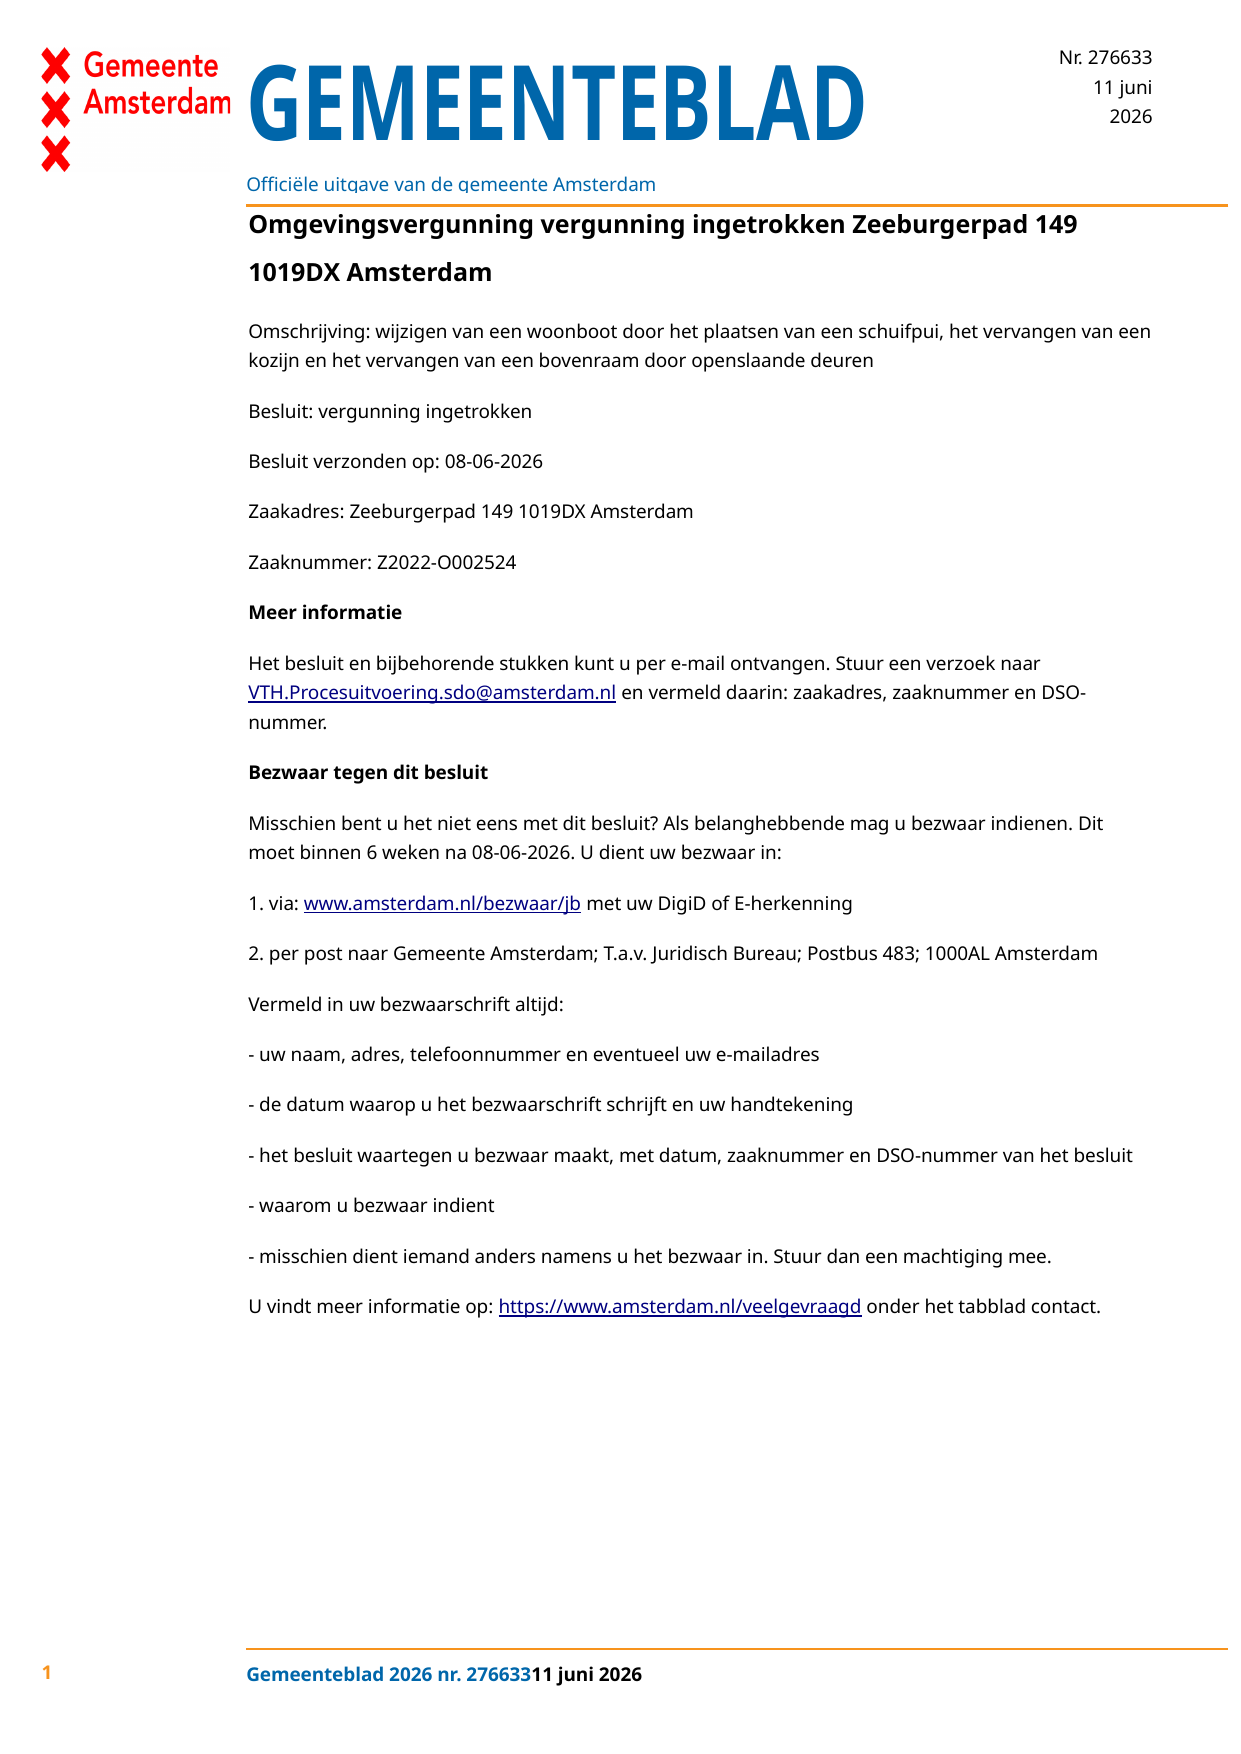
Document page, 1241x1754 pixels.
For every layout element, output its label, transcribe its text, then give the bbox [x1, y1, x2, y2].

text Zaaknummer: Z2022-O002524 [248, 549, 1152, 575]
text Omschrijving: wijzigen van een woonboot door het plaatsen van een schuifpui, het vervangen van een kozijn en het vervangen van een bovenraam door openslaande deuren [248, 318, 1152, 373]
text Besluit: vergunning ingetrokken [248, 398, 1152, 424]
text Misschien bent u het niet eens met dit besluit? Als belanghebbende mag u bezwaar indienen. Dit moet binnen 6 weken na 08-06-2026. U dient uw bezwaar in: [248, 810, 1152, 865]
text 2. per post naar Gemeente Amsterdam; T.a.v. Juridisch Bureau; Postbus 483; 1000AL Amsterdam [248, 940, 1152, 966]
text Meer informatie [248, 599, 1152, 625]
text Bezwaar tegen dit besluit [248, 759, 1152, 785]
text U vindt meer informatie op: https://www.amsterdam.nl/veelgevraagd onder het tabblad contact. [248, 1293, 1152, 1319]
text Omgevingsvergunning vergunning ingetrokken Zeeburgerpad 149 1019DX Amsterdam [248, 207, 1152, 288]
text Zaakadres: Zeeburgerpad 149 1019DX Amsterdam [248, 499, 1152, 524]
text - misschien dient iemand anders namens u het bezwaar in. Stuur dan een machtiging mee. [248, 1243, 1152, 1269]
picture [41, 47, 231, 172]
text - uw naam, adres, telefoonnummer en eventueel uw e-mailadres [248, 1041, 1152, 1067]
text 1. via: www.amsterdam.nl/bezwaar/jb met uw DigiD of E-herkenning [248, 890, 1152, 916]
text - waarom u bezwaar indient [248, 1192, 1152, 1218]
text Het besluit en bijbehorende stukken kunt u per e-mail ontvangen. Stuur een verzoek naar VTH.Procesuitvoering.sdo@amsterdam.nl en vermeld daarin: zaakadres, zaaknummer en DSO-nummer. [248, 650, 1152, 735]
text - het besluit waartegen u bezwaar maakt, met datum, zaaknummer en DSO-nummer van het besluit [248, 1142, 1152, 1168]
text Vermeld in uw bezwaarschrift altijd: [248, 991, 1152, 1017]
text - de datum waarop u het bezwaarschrift schrijft en uw handtekening [248, 1092, 1152, 1117]
text Besluit verzonden op: 08-06-2026 [248, 448, 1152, 474]
